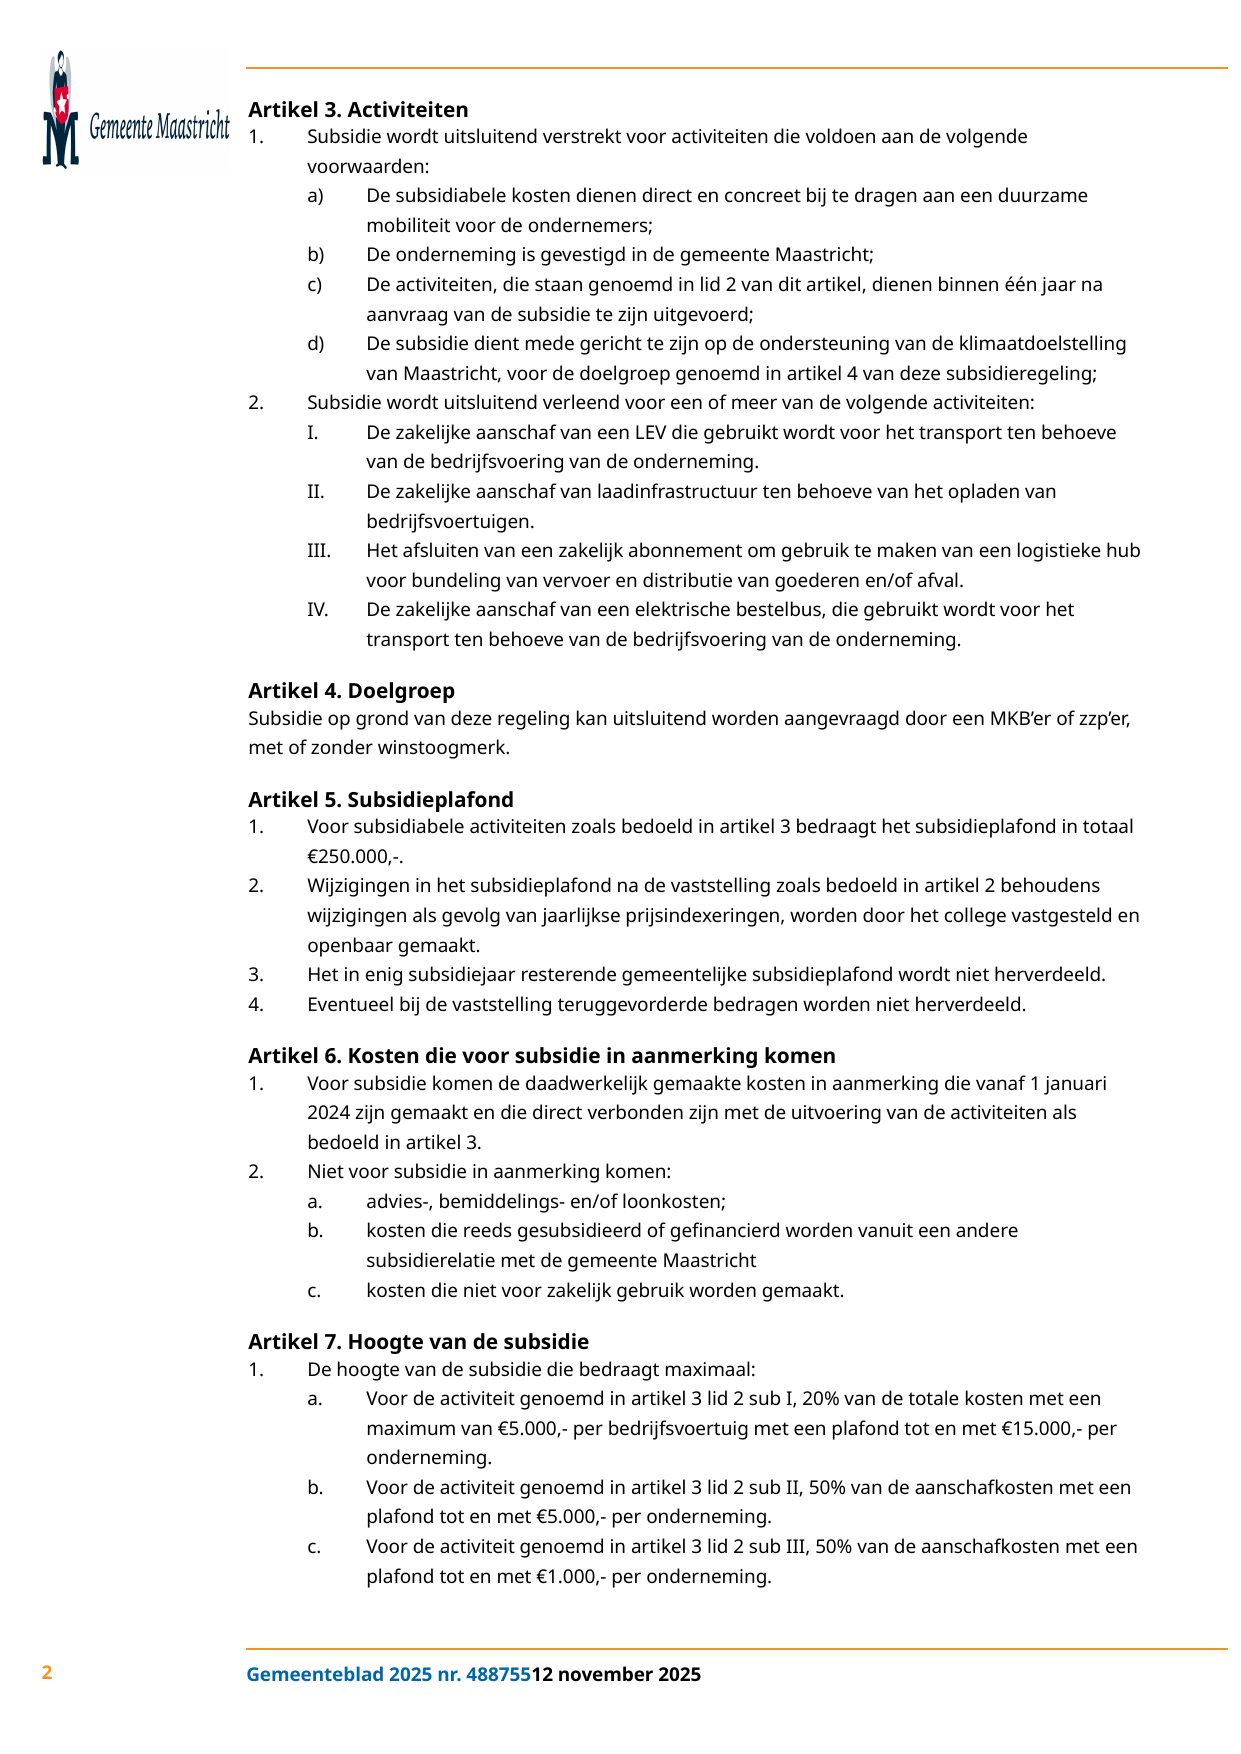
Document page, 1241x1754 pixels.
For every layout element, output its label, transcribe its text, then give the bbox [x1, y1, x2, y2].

list Voor de activiteit genoemd in artikel 3 lid 2 sub III, 50% van de aanschafkosten met een plafond tot en met €1.000,- per onderneming. [307, 1533, 1152, 1588]
list De subsidie dient mede gericht te zijn op de ondersteuning van de klimaatdoelstelling van Maastricht, voor de doelgroep genoemd in artikel 4 van deze subsidieregeling; [307, 330, 1152, 386]
list De subsidiabele kosten dienen direct en concreet bij te dragen aan een duurzame mobiliteit voor de ondernemers; [307, 182, 1152, 238]
list Voor de activiteit genoemd in artikel 3 lid 2 sub I, 20% van de totale kosten met een maximum van €5.000,- per bedrijfsvoertuig met een plafond tot en met €15.000,- per onderneming. [307, 1385, 1152, 1470]
text Artikel 3. Activiteiten [248, 95, 1152, 123]
list Voor subsidie komen de daadwerkelijk gemaakte kosten in aanmerking die vanaf 1 januari 2024 zijn gemaakt en die direct verbonden zijn met de uitvoering van de activiteiten als bedoeld in artikel 3. [248, 1070, 1152, 1155]
text Artikel 7. Hoogte van de subsidie [248, 1327, 1152, 1356]
list Wijzigingen in het subsidieplafond na de vaststelling zoals bedoeld in artikel 2 behoudens wijzigingen als gevolg van jaarlijkse prijsindexeringen, worden door het college vastgesteld en openbaar gemaakt. [248, 873, 1152, 957]
picture [41, 47, 231, 172]
list kosten die reeds gesubsidieerd of gefinancierd worden vanuit een andere subsidierelatie met de gemeente Maastricht [307, 1218, 1152, 1273]
list Subsidie wordt uitsluitend verleend voor een of meer van de volgende activiteiten: [248, 389, 1152, 415]
list Voor subsidiabele activiteiten zoals bedoeld in artikel 3 bedraagt het subsidieplafond in totaal €250.000,-. [248, 813, 1152, 869]
list advies-, bemiddelings- en/of loonkosten; [307, 1188, 1152, 1214]
list Niet voor subsidie in aanmerking komen: [248, 1158, 1152, 1184]
list Subsidie wordt uitsluitend verstrekt voor activiteiten die voldoen aan de volgende voorwaarden: [248, 123, 1152, 178]
list Het in enig subsidiejaar resterende gemeentelijke subsidieplafond wordt niet herverdeeld. [248, 961, 1152, 987]
text Artikel 4. Doelgroep [248, 677, 1152, 705]
list kosten die niet voor zakelijk gebruik worden gemaakt. [307, 1277, 1152, 1303]
list De activiteiten, die staan genoemd in lid 2 van dit artikel, dienen binnen één jaar na aanvraag van de subsidie te zijn uitgevoerd; [307, 271, 1152, 326]
list De zakelijke aanschaf van een LEV die gebruikt wordt voor het transport ten behoeve van de bedrijfsvoering van de onderneming. [307, 419, 1152, 474]
text Artikel 6. Kosten die voor subsidie in aanmerking komen [248, 1041, 1152, 1070]
list Het afsluiten van een zakelijk abonnement om gebruik te maken van een logistieke hub voor bundeling van vervoer en distributie van goederen en/of afval. [307, 537, 1152, 593]
list Eventueel bij de vaststelling teruggevorderde bedragen worden niet herverdeeld. [248, 991, 1152, 1017]
list De zakelijke aanschaf van een elektrische bestelbus, die gebruikt wordt voor het transport ten behoeve van de bedrijfsvoering van de onderneming. [307, 597, 1152, 652]
list De hoogte van de subsidie die bedraagt maximaal: [248, 1356, 1152, 1381]
list Voor de activiteit genoemd in artikel 3 lid 2 sub II, 50% van de aanschafkosten met een plafond tot en met €5.000,- per onderneming. [307, 1474, 1152, 1529]
text Artikel 5. Subsidieplafond [248, 785, 1152, 813]
list De zakelijke aanschaf van laadinfrastructuur ten behoeve van het opladen van bedrijfsvoertuigen. [307, 478, 1152, 533]
list De onderneming is gevestigd in de gemeente Maastricht; [307, 242, 1152, 267]
text Subsidie op grond van deze regeling kan uitsluitend worden aangevraagd door een MKB’er of zzp’er, met of zonder winstoogmerk. [248, 705, 1152, 760]
